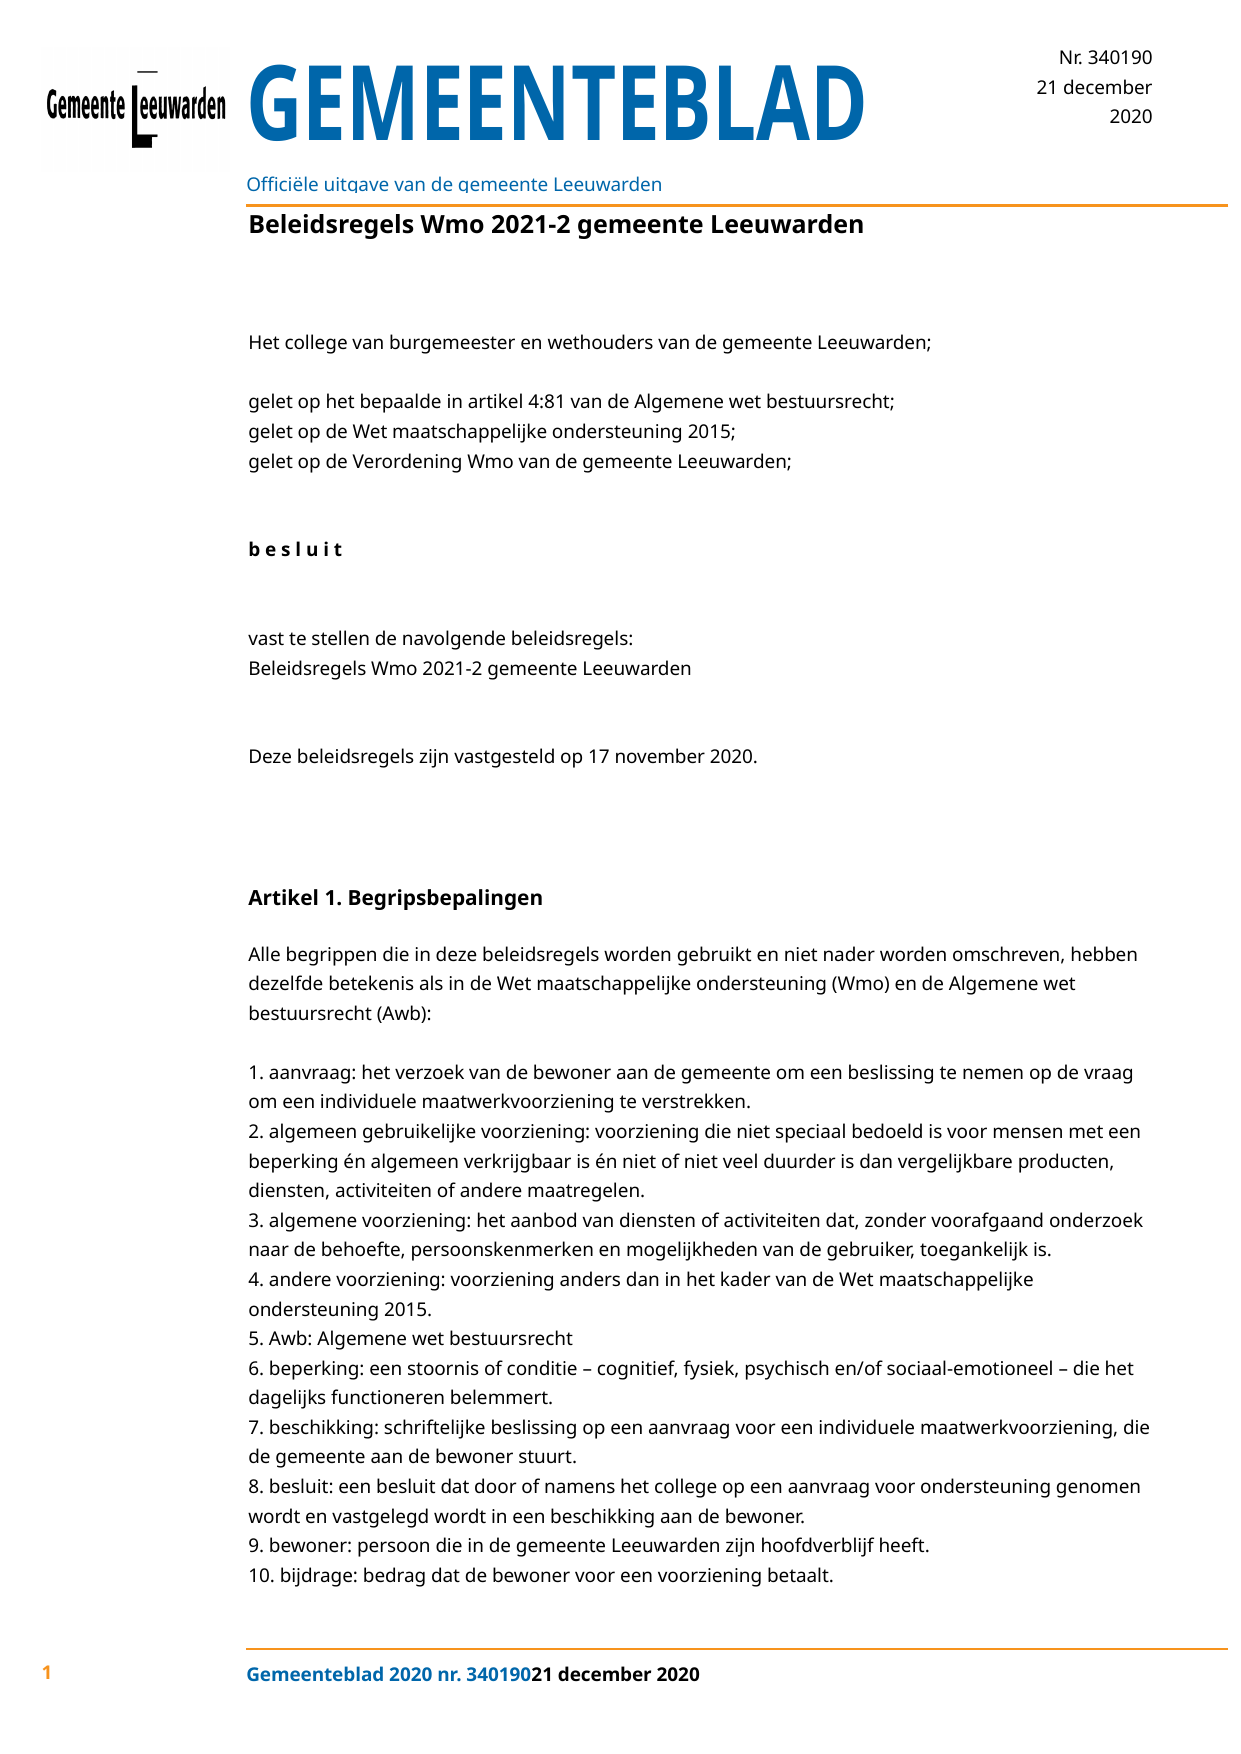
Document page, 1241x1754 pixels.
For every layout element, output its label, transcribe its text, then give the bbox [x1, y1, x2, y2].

text 9. bewoner: persoon die in de gemeente Leeuwarden zijn hoofdverblijf heeft. [248, 1532, 1152, 1558]
text 4. andere voorziening: voorziening anders dan in het kader van de Wet maatschappelijke ondersteuning 2015. [248, 1266, 1152, 1322]
text 6. beperking: een stoornis of conditie – cognitief, fysiek, psychisch en/of sociaal-emotioneel – die het dagelijks functioneren belemmert. [248, 1355, 1152, 1410]
text Alle begrippen die in deze beleidsregels worden gebruikt en niet nader worden omschreven, hebben dezelfde betekenis als in de Wet maatschappelijke ondersteuning (Wmo) en de Algemene wet bestuursrecht (Awb): [248, 941, 1152, 1026]
text gelet op het bepaalde in artikel 4:81 van de Algemene wet bestuursrecht; [248, 389, 1152, 414]
text Deze beleidsregels zijn vastgesteld op 17 november 2020. [248, 744, 1152, 769]
picture [41, 47, 231, 172]
text gelet op de Wet maatschappelijke ondersteuning 2015; [248, 418, 1152, 444]
text gelet op de Verordening Wmo van de gemeente Leeuwarden; [248, 448, 1152, 473]
text Het college van burgemeester en wethouders van de gemeente Leeuwarden; [248, 329, 1152, 355]
text Artikel 1. Begripsbepalingen [248, 883, 1152, 911]
text 7. beschikking: schriftelijke beslissing op een aanvraag voor een individuele maatwerkvoorziening, die de gemeente aan de bewoner stuurt. [248, 1414, 1152, 1469]
text 10. bijdrage: bedrag dat de bewoner voor een voorziening betaalt. [248, 1562, 1152, 1588]
text 2. algemeen gebruikelijke voorziening: voorziening die niet speciaal bedoeld is voor mensen met een beperking én algemeen verkrijgbaar is én niet of niet veel duurder is dan vergelijkbare producten, diensten, activiteiten of andere maatregelen. [248, 1118, 1152, 1203]
text 3. algemene voorziening: het aanbod van diensten of activiteiten dat, zonder voorafgaand onderzoek naar de behoefte, persoonskenmerken en mogelijkheden van de gebruiker, toegankelijk is. [248, 1207, 1152, 1262]
text Beleidsregels Wmo 2021-2 gemeente Leeuwarden [248, 655, 1152, 681]
text 1. aanvraag: het verzoek van de bewoner aan de gemeente om een beslissing te nemen op de vraag om een individuele maatwerkvoorziening te verstrekken. [248, 1059, 1152, 1114]
text b e s l u i t [248, 537, 1152, 562]
text vast te stellen de navolgende beleidsregels: [248, 625, 1152, 651]
text 5. Awb: Algemene wet bestuursrecht [248, 1325, 1152, 1351]
text Beleidsregels Wmo 2021-2 gemeente Leeuwarden [248, 207, 1152, 241]
text 8. besluit: een besluit dat door of namens het college op een aanvraag voor ondersteuning genomen wordt en vastgelegd wordt in een beschikking aan de bewoner. [248, 1473, 1152, 1529]
